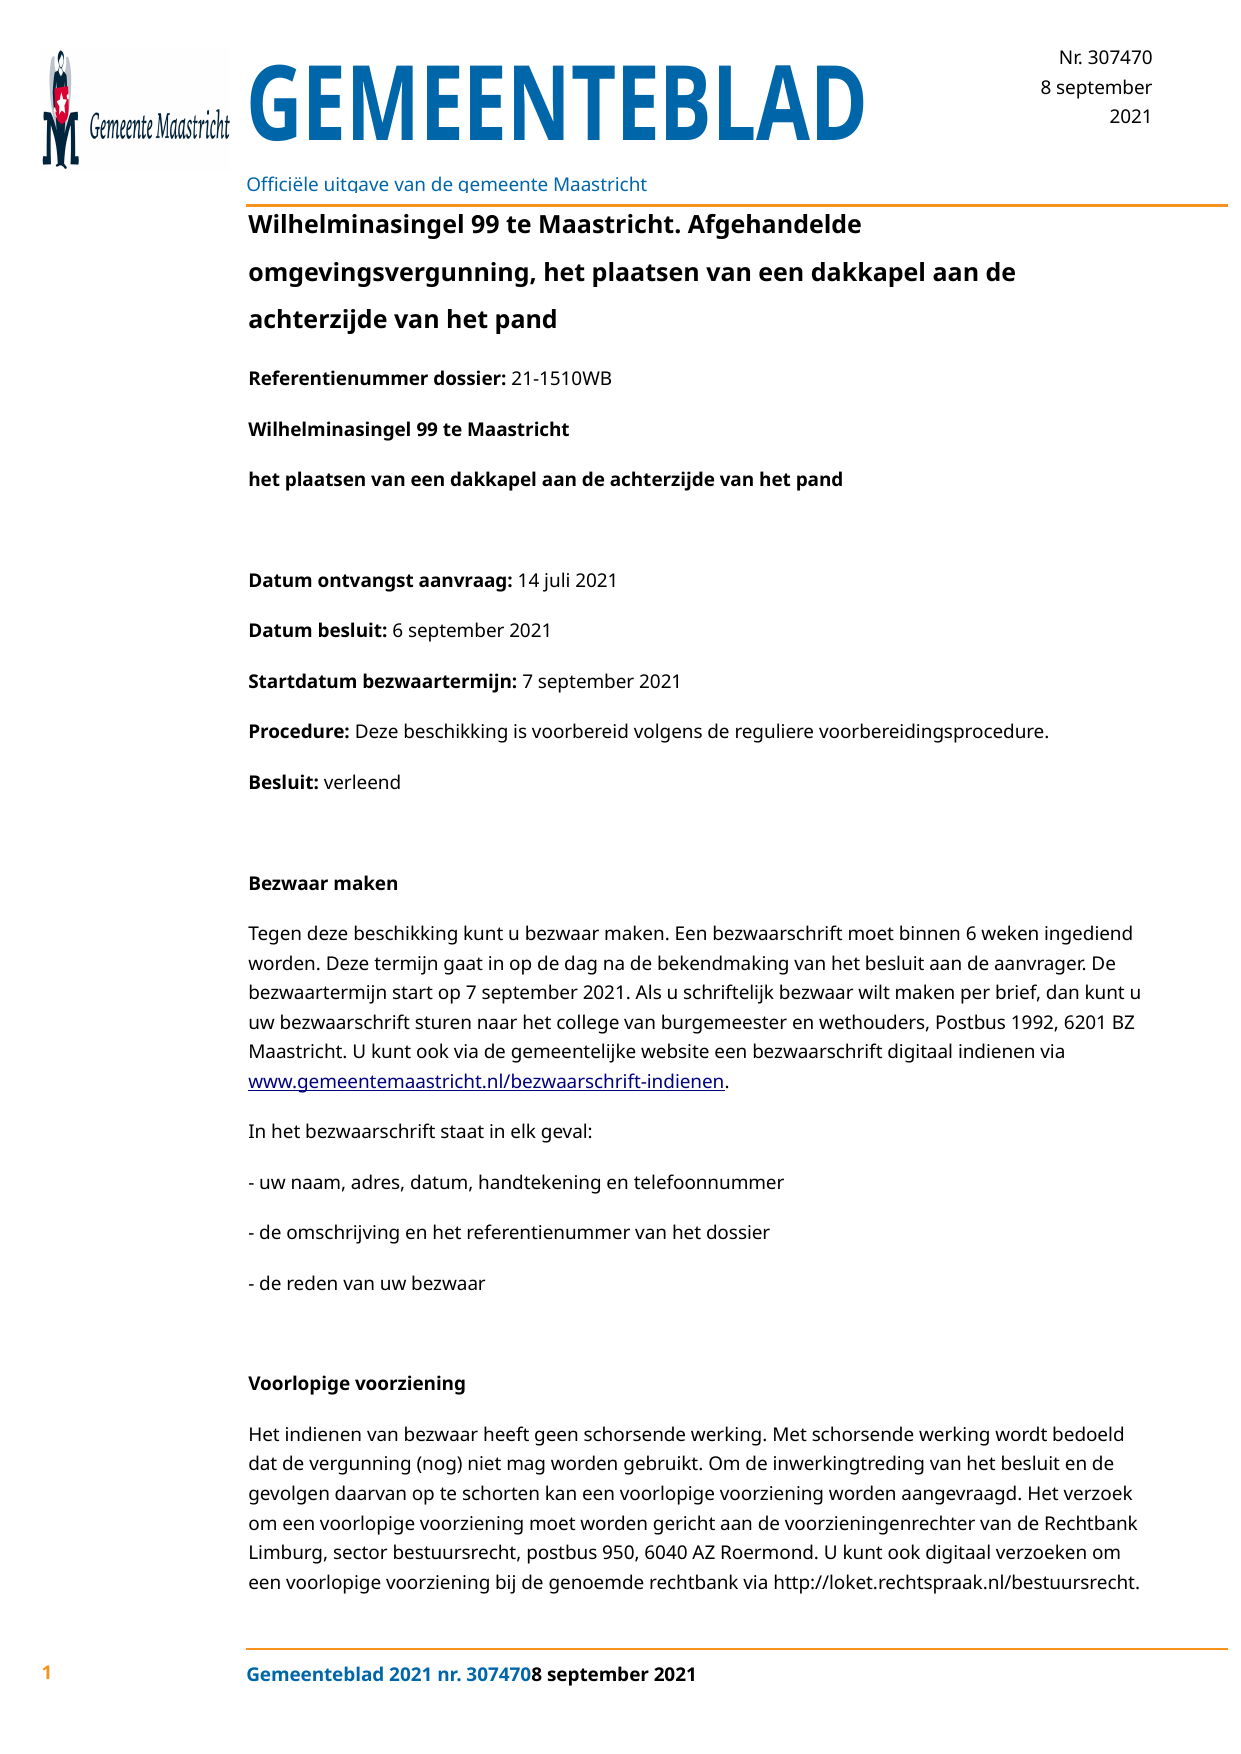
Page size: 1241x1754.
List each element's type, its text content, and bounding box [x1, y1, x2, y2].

text Wilhelminasingel 99 te Maastricht. Afgehandelde omgevingsvergunning, het plaatsen van een dakkapel aan de achterzijde van het pand [248, 207, 1152, 336]
text Tegen deze beschikking kunt u bezwaar maken. Een bezwaarschrift moet binnen 6 weken ingediend worden. Deze termijn gaat in op de dag na de bekendmaking van het besluit aan de aanvrager. De bezwaartermijn start op 7 september 2021. Als u schriftelijk bezwaar wilt maken per brief, dan kunt u uw bezwaarschrift sturen naar het college van burgemeester en wethouders, Postbus 1992, 6201 BZ Maastricht. U kunt ook via de gemeentelijke website een bezwaarschrift digitaal indienen via www.gemeentemaastricht.nl/bezwaarschrift-indienen. [248, 920, 1152, 1094]
text Bezwaar maken [248, 870, 1152, 895]
text het plaatsen van een dakkapel aan de achterzijde van het pand [248, 466, 1152, 492]
text Voorlopige voorziening [248, 1371, 1152, 1396]
text Procedure: Deze beschikking is voorbereid volgens de reguliere voorbereidingsprocedure. [248, 718, 1152, 744]
text - uw naam, adres, datum, handtekening en telefoonnummer [248, 1169, 1152, 1194]
text Datum ontvangst aanvraag: 14 juli 2021 [248, 567, 1152, 593]
picture [41, 47, 231, 172]
text Datum besluit: 6 september 2021 [248, 618, 1152, 643]
text In het bezwaarschrift staat in elk geval: [248, 1118, 1152, 1144]
text Wilhelminasingel 99 te Maastricht [248, 416, 1152, 442]
text - de omschrijving en het referentienummer van het dossier [248, 1219, 1152, 1245]
text Referentienummer dossier: 21-1510WB [248, 366, 1152, 391]
text Het indienen van bezwaar heeft geen schorsende werking. Met schorsende werking wordt bedoeld dat de vergunning (nog) niet mag worden gebruikt. Om de inwerkingtreding van het besluit en de gevolgen daarvan op te schorten kan een voorlopige voorziening worden aangevraagd. Het verzoek om een voorlopige voorziening moet worden gericht aan de voorzieningenrechter van de Rechtbank Limburg, sector bestuursrecht, postbus 950, 6040 AZ Roermond. U kunt ook digitaal verzoeken om een voorlopige voorziening bij de genoemde rechtbank via http://loket.rechtspraak.nl/bestuursrecht. [248, 1421, 1152, 1594]
text Startdatum bezwaartermijn: 7 september 2021 [248, 668, 1152, 694]
text - de reden van uw bezwaar [248, 1270, 1152, 1295]
text Besluit: verleend [248, 769, 1152, 794]
